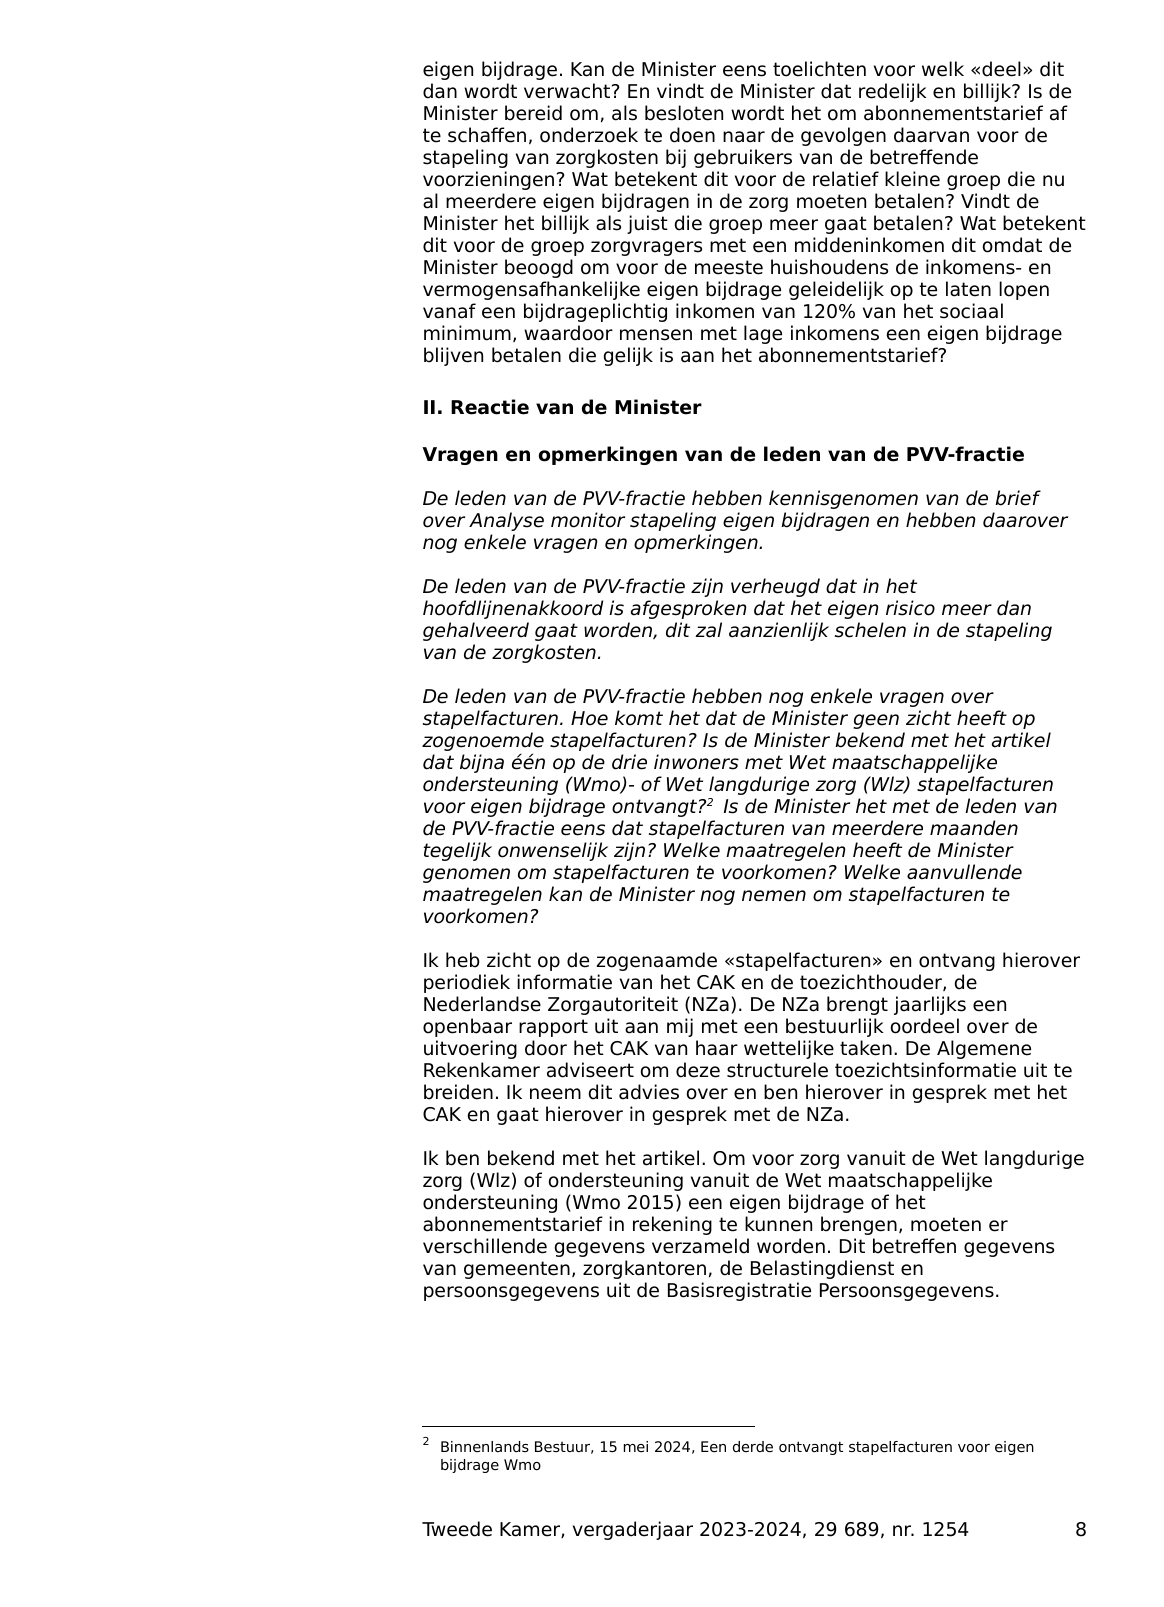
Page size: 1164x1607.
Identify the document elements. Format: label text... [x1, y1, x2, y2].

text Ik ben bekend met het artikel. Om voor zorg vanuit de Wet langdurige zorg (Wlz) of ondersteuning vanuit de Wet maatschappelijke ondersteuning (Wmo 2015) een eigen bijdrage of het abonnementstarief in rekening te kunnen brengen, moeten er verschillende gegevens verzameld worden. Dit betreffen gegevens van gemeenten, zorgkantoren, de Belastingdienst en persoonsgegevens uit de Basisregistratie Persoonsgegevens. [422, 1148, 1087, 1302]
text De leden van de PVV-fractie zijn verheugd dat in het hoofdlijnenakkoord is afgesproken dat het eigen risico meer dan gehalveerd gaat worden, dit zal aanzienlijk schelen in de stapeling van de zorgkosten. [422, 576, 1087, 664]
text eigen bijdrage. Kan de Minister eens toelichten voor welk «deel» dit dan wordt verwacht? En vindt de Minister dat redelijk en billijk? Is de Minister bereid om, als besloten wordt het om abonnementstarief af te schaffen, onderzoek te doen naar de gevolgen daarvan voor de stapeling van zorgkosten bij gebruikers van de betreffende voorzieningen? Wat betekent dit voor de relatief kleine groep die nu al meerdere eigen bijdragen in de zorg moeten betalen? Vindt de Minister het billijk als juist die groep meer gaat betalen? Wat betekent dit voor de groep zorgvragers met een middeninkomen dit omdat de Minister beoogd om voor de meeste huishoudens de inkomens- en vermogensafhankelijke eigen bijdrage geleidelijk op te laten lopen vanaf een bijdrageplichtig inkomen van 120% van het sociaal minimum, waardoor mensen met lage inkomens een eigen bijdrage blijven betalen die gelijk is aan het abonnementstarief? [422, 59, 1087, 367]
text Ik heb zicht op de zogenaamde «stapelfacturen» en ontvang hierover periodiek informatie van het CAK en de toezichthouder, de Nederlandse Zorgautoriteit (NZa). De NZa brengt jaarlijks een openbaar rapport uit aan mij met een bestuurlijk oordeel over de uitvoering door het CAK van haar wettelijke taken. De Algemene Rekenkamer adviseert om deze structurele toezichtsinformatie uit te breiden. Ik neem dit advies over en ben hierover in gesprek met het CAK en gaat hierover in gesprek met de NZa. [422, 950, 1087, 1126]
text Binnenlands Bestuur, 15 mei 2024, Een derde ontvangt stapelfacturen voor eigen bijdrage Wmo [422, 1435, 1087, 1474]
text De leden van de PVV-fractie hebben nog enkele vragen over stapelfacturen. Hoe komt het dat de Minister geen zicht heeft op zogenoemde stapelfacturen? Is de Minister bekend met het artikel dat bijna één op de drie inwoners met Wet maatschappelijke ondersteuning (Wmo)- of Wet langdurige zorg (Wlz) stapelfacturen voor eigen bijdrage ontvangt? Is de Minister het met de leden van de PVV-fractie eens dat stapelfacturen van meerdere maanden tegelijk onwenselijk zijn? Welke maatregelen heeft de Minister genomen om stapelfacturen te voorkomen? Welke aanvullende maatregelen kan de Minister nog nemen om stapelfacturen te voorkomen? [422, 686, 1087, 928]
text De leden van de PVV-fractie hebben kennisgenomen van de brief over Analyse monitor stapeling eigen bijdragen en hebben daarover nog enkele vragen en opmerkingen. [422, 488, 1087, 554]
subtitle II. Reactie van de Minister [422, 397, 1087, 419]
subtitle Vragen en opmerkingen van de leden van de PVV-fractie [422, 444, 1087, 466]
